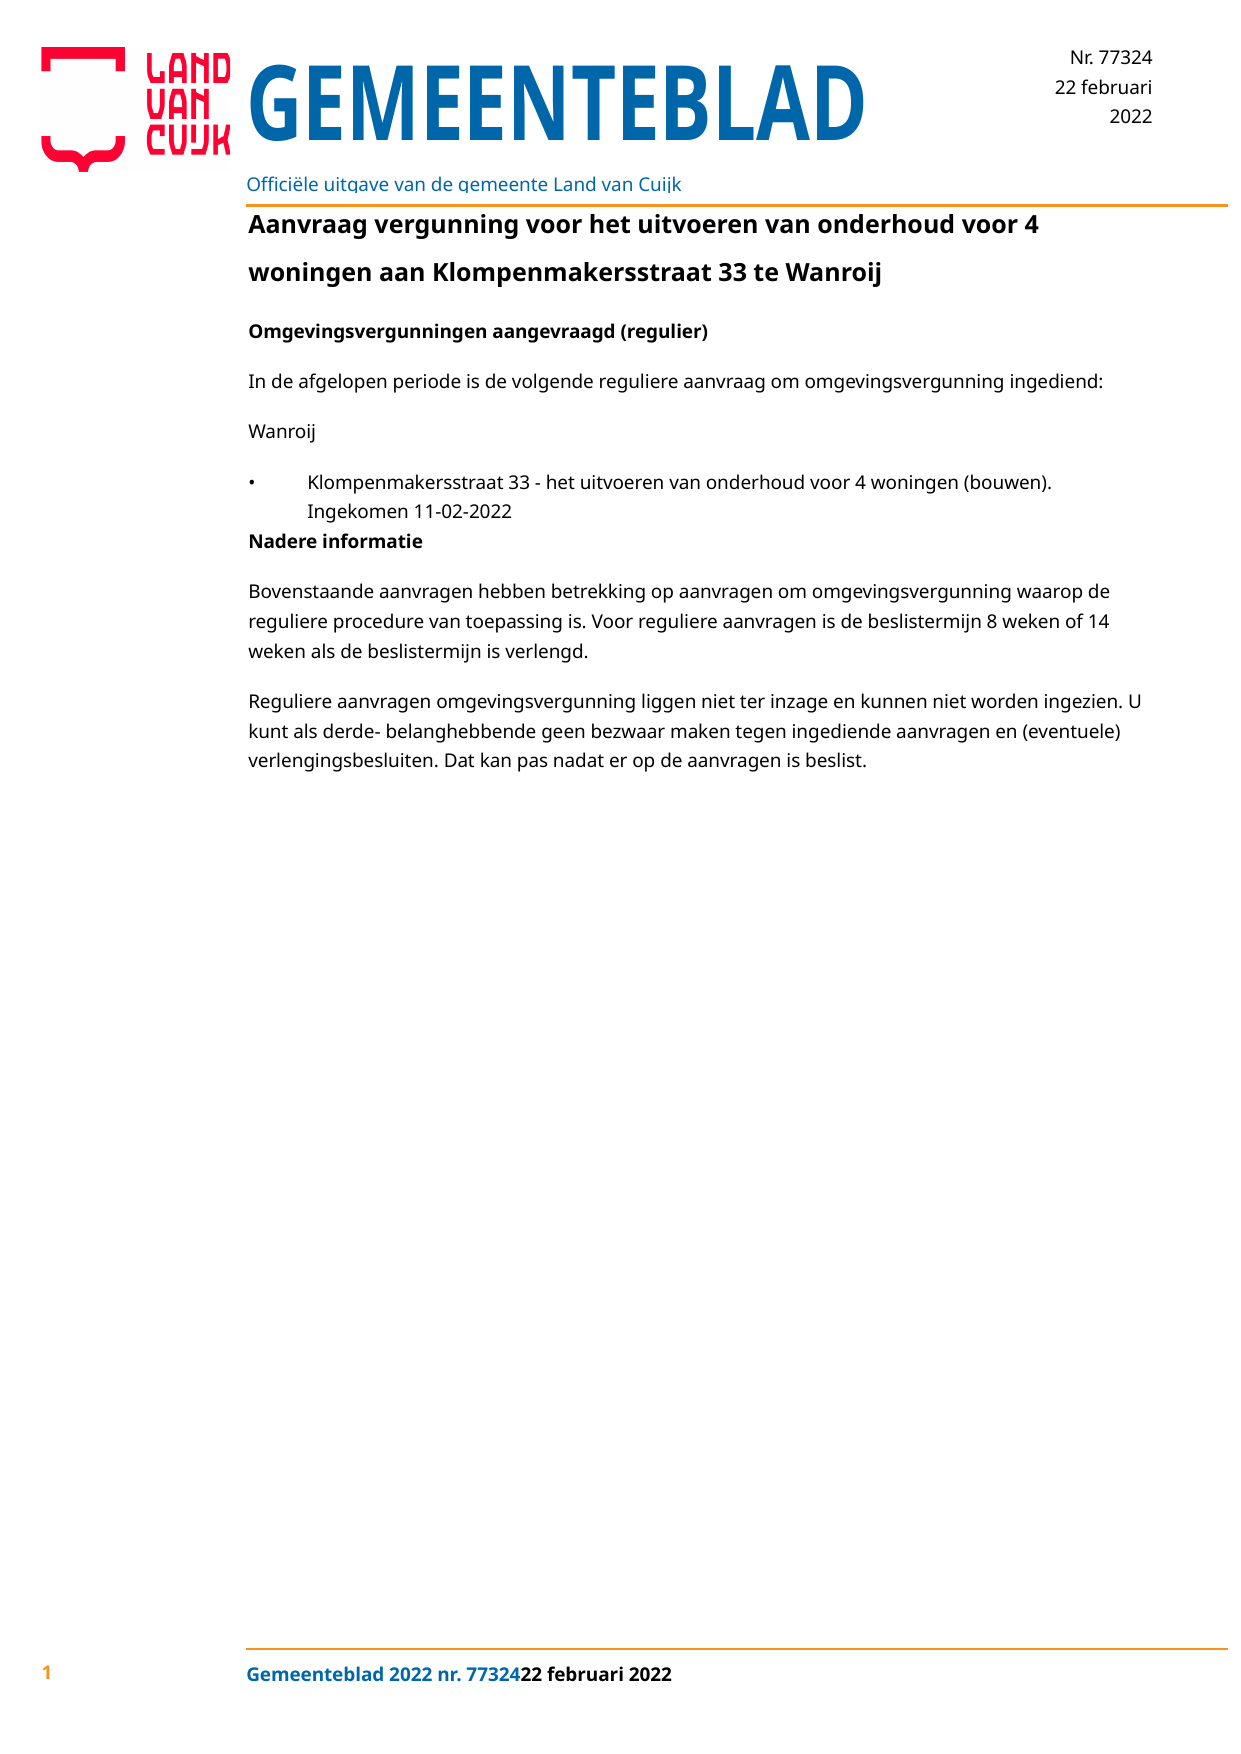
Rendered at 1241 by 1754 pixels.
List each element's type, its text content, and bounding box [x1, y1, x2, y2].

picture [41, 47, 231, 172]
text Nadere informatie [248, 528, 1152, 554]
text Wanroij [248, 419, 1152, 444]
text Omgevingsvergunningen aangevraagd (regulier) [248, 318, 1152, 344]
text Aanvraag vergunning voor het uitvoeren van onderhoud voor 4 woningen aan Klompenmakersstraat 33 te Wanroij [248, 207, 1152, 288]
list Klompenmakersstraat 33 - het uitvoeren van onderhoud voor 4 woningen (bouwen). Ingekomen 11-02-2022 [248, 469, 1152, 524]
text Bovenstaande aanvragen hebben betrekking op aanvragen om omgevingsvergunning waarop de reguliere procedure van toepassing is. Voor reguliere aanvragen is de beslistermijn 8 weken of 14 weken als de beslistermijn is verlengd. [248, 579, 1152, 664]
text In de afgelopen periode is de volgende reguliere aanvraag om omgevingsvergunning ingediend: [248, 368, 1152, 394]
text Reguliere aanvragen omgevingsvergunning liggen niet ter inzage en kunnen niet worden ingezien. U kunt als derde- belanghebbende geen bezwaar maken tegen ingediende aanvragen en (eventuele) verlengingsbesluiten. Dat kan pas nadat er op de aanvragen is beslist. [248, 688, 1152, 773]
